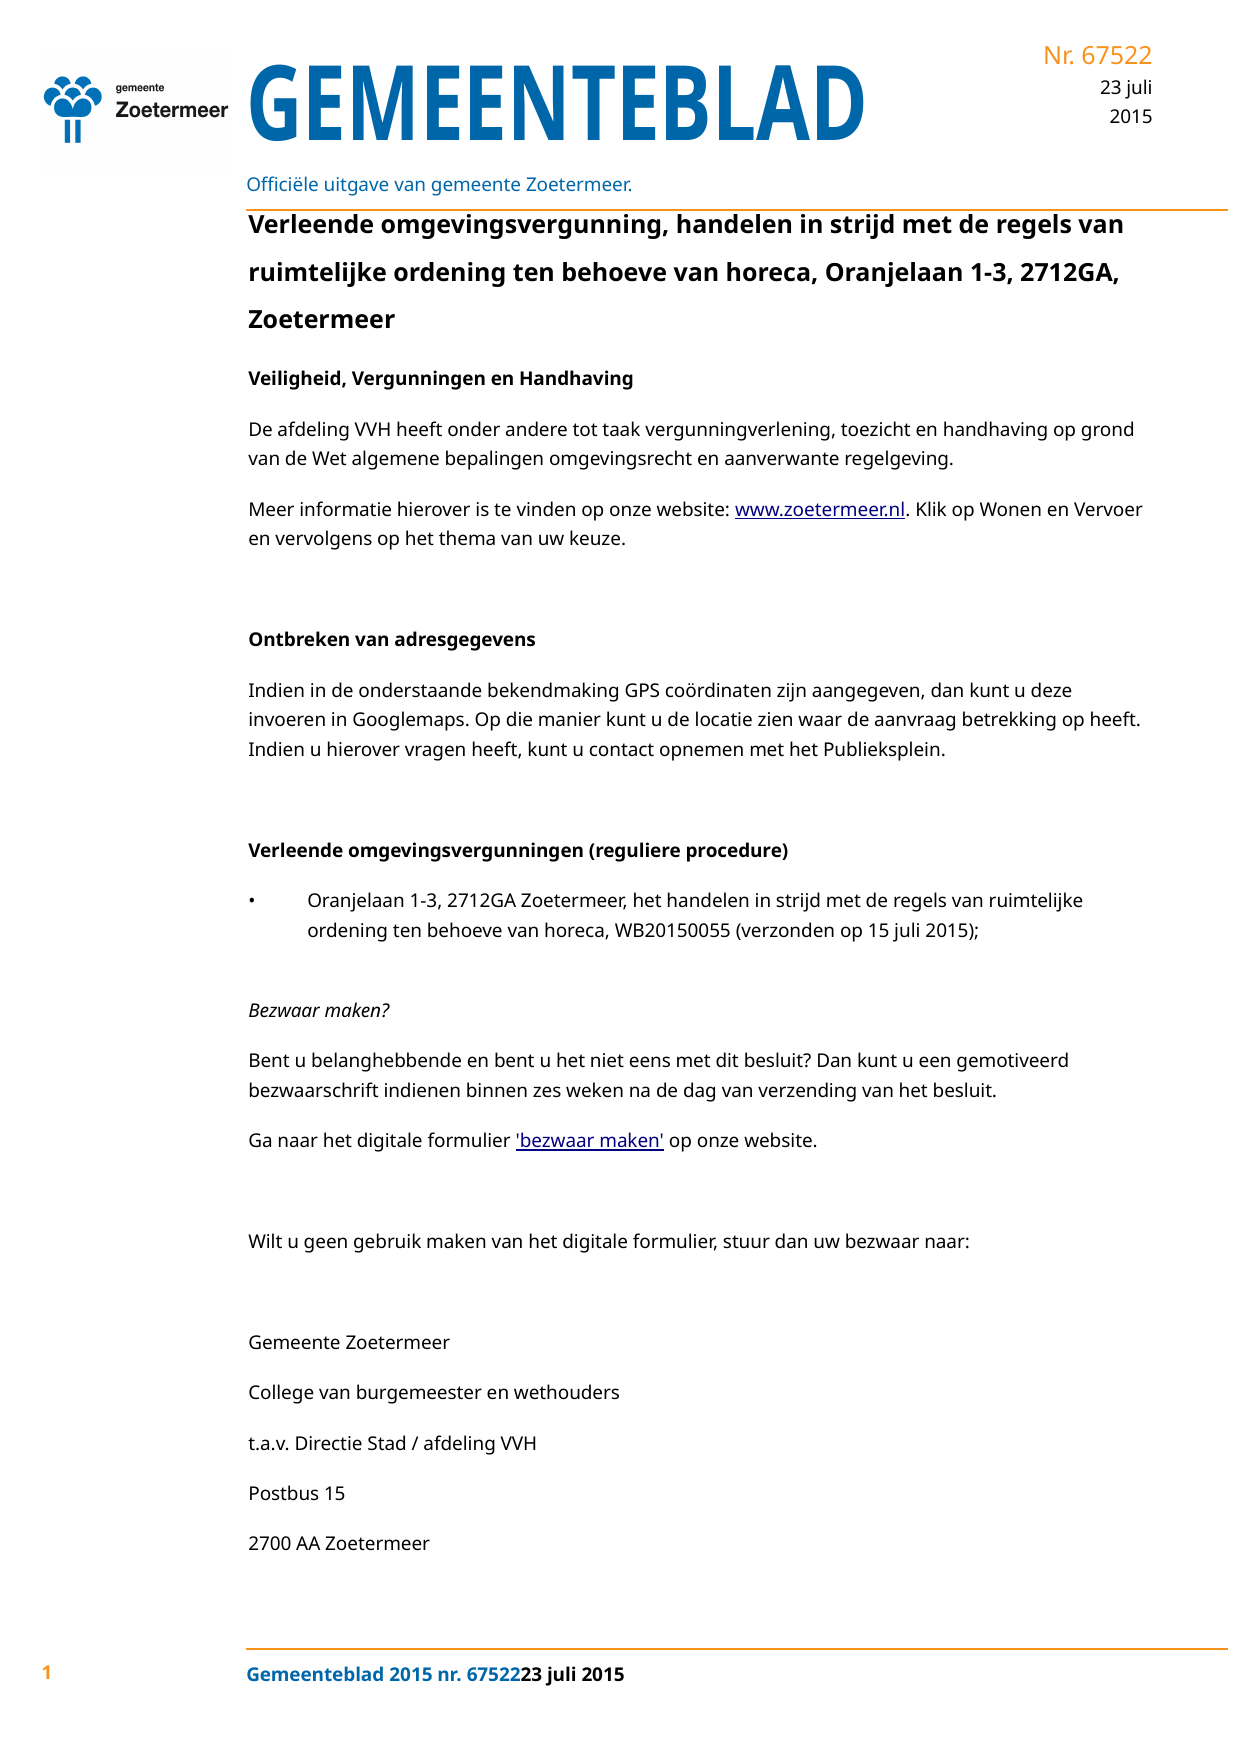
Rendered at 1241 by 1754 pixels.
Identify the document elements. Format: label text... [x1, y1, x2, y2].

text Postbus 15 [248, 1480, 1152, 1506]
text Verleende omgevingsvergunning, handelen in strijd met de regels van ruimtelijke ordening ten behoeve van horeca, Oranjelaan 1-3, 2712GA, Zoetermeer [248, 211, 1152, 336]
text College van burgemeester en wethouders [248, 1379, 1152, 1405]
text Meer informatie hierover is te vinden op onze website: www.zoetermeer.nl. Klik op Wonen en Vervoer en vervolgens op het thema van uw keuze. [248, 496, 1152, 551]
text Gemeente Zoetermeer [248, 1329, 1152, 1354]
text t.a.v. Directie Stad / afdeling VVH [248, 1430, 1152, 1455]
text Ontbreken van adresgegevens [248, 626, 1152, 652]
text Indien in de onderstaande bekendmaking GPS coördinaten zijn aangegeven, dan kunt u deze invoeren in Googlemaps. Op die manier kunt u de locatie zien waar de aanvraag betrekking op heeft. Indien u hierover vragen heeft, kunt u contact opnemen met het Publieksplein. [248, 677, 1152, 762]
picture [41, 47, 231, 172]
text Veiligheid, Vergunningen en Handhaving [248, 366, 1152, 391]
text Bent u belanghebbende en bent u het niet eens met dit besluit? Dan kunt u een gemotiveerd bezwaarschrift indienen binnen zes weken na de dag van verzending van het besluit. [248, 1047, 1152, 1102]
text Verleende omgevingsvergunningen (reguliere procedure) [248, 837, 1152, 862]
text Bezwaar maken? [248, 997, 1152, 1022]
text De afdeling VVH heeft onder andere tot taak vergunningverlening, toezicht en handhaving op grond van de Wet algemene bepalingen omgevingsrecht en aanverwante regelgeving. [248, 416, 1152, 471]
text Wilt u geen gebruik maken van het digitale formulier, stuur dan uw bezwaar naar: [248, 1228, 1152, 1254]
list Oranjelaan 1-3, 2712GA Zoetermeer, het handelen in strijd met de regels van ruimtelijke ordening ten behoeve van horeca, WB20150055 (verzonden op 15 juli 2015); [248, 887, 1152, 942]
text Ga naar het digitale formulier 'bezwaar maken' op onze website. [248, 1127, 1152, 1153]
text 2700 AA Zoetermeer [248, 1531, 1152, 1556]
